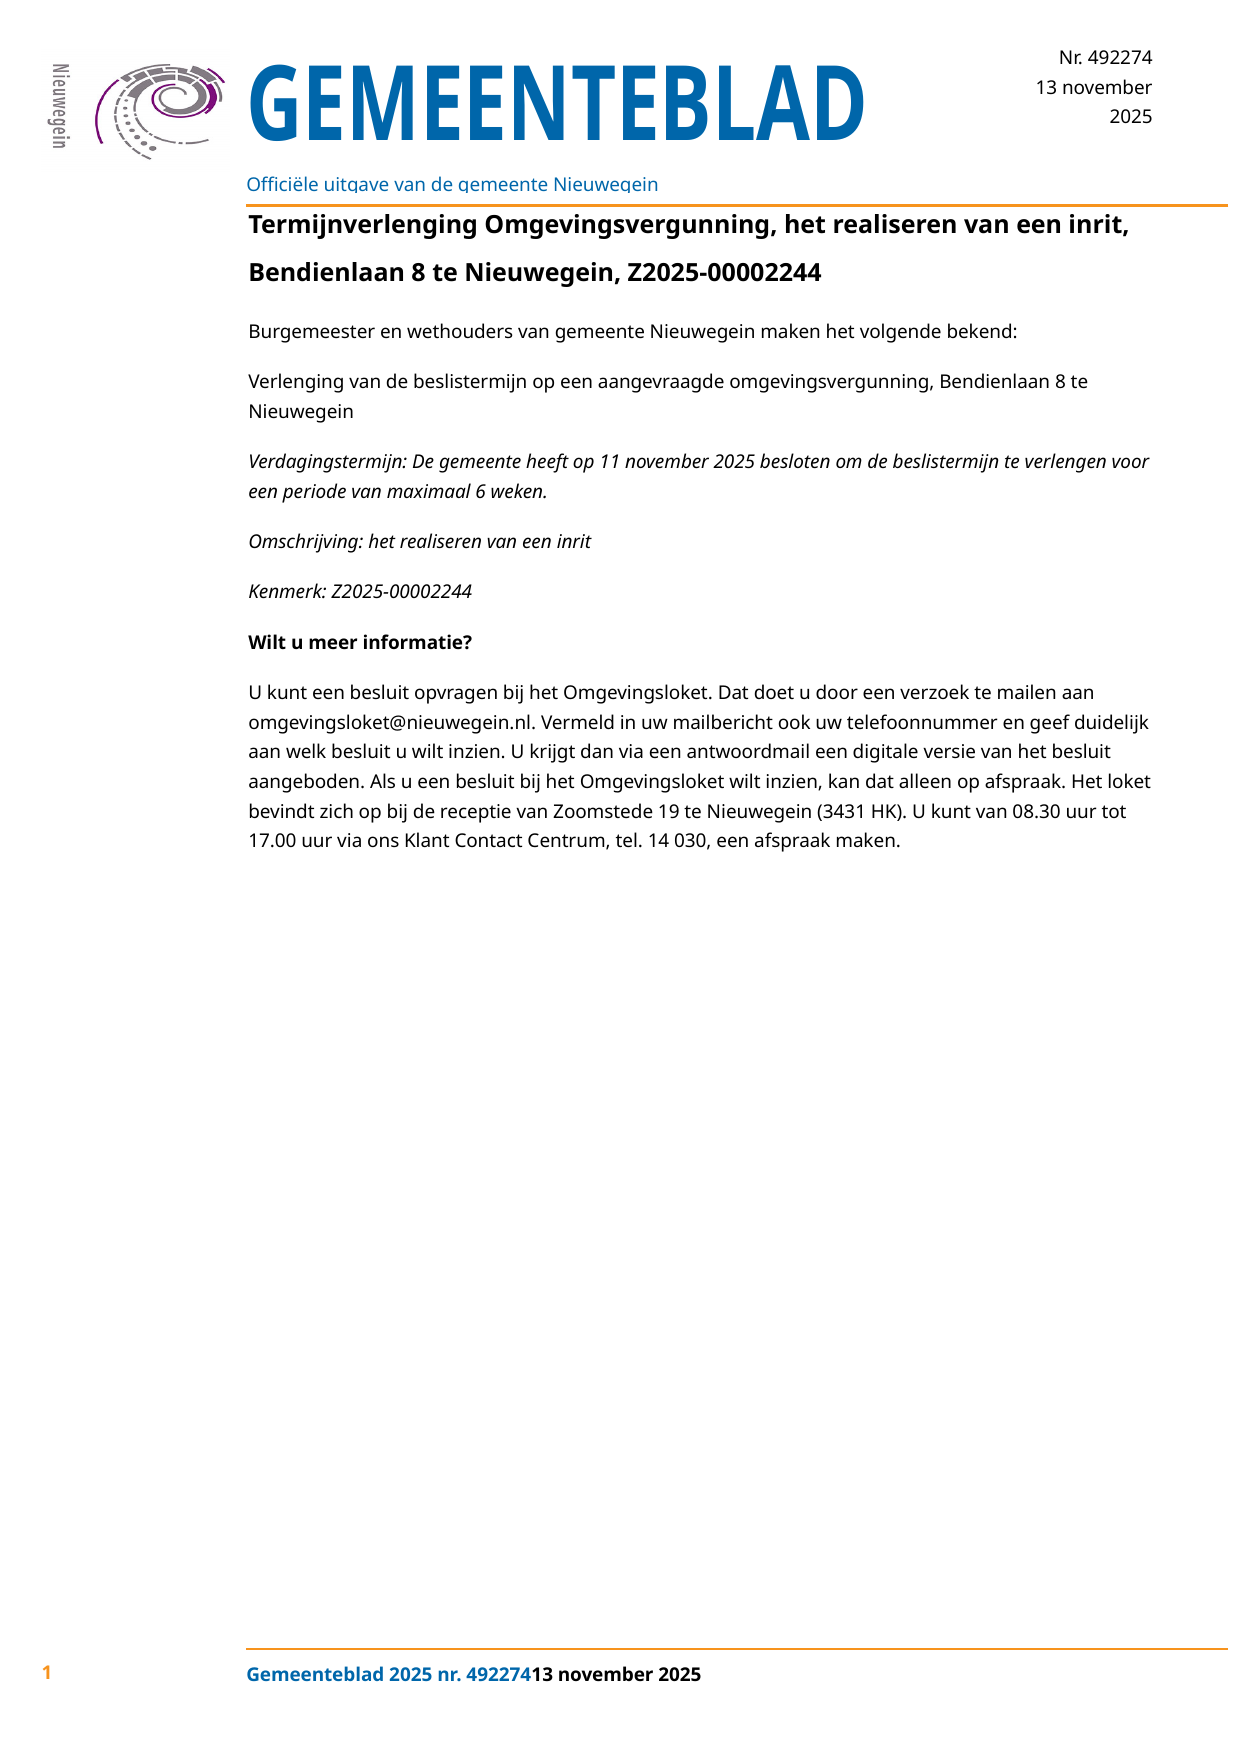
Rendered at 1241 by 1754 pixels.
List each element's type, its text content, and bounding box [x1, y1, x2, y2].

text U kunt een besluit opvragen bij het Omgevingsloket. Dat doet u door een verzoek te mailen aan omgevingsloket@nieuwegein.nl. Vermeld in uw mailbericht ook uw telefoonnummer en geef duidelijk aan welk besluit u wilt inzien. U krijgt dan via een antwoordmail een digitale versie van het besluit aangeboden. Als u een besluit bij het Omgevingsloket wilt inzien, kan dat alleen op afspraak. Het loket bevindt zich op bij de receptie van Zoomstede 19 te Nieuwegein (3431 HK). U kunt van 08.30 uur tot 17.00 uur via ons Klant Contact Centrum, tel. 14 030, een afspraak maken. [248, 679, 1152, 853]
picture [41, 47, 231, 172]
text Wilt u meer informatie? [248, 629, 1152, 655]
text Verlenging van de beslistermijn op een aangevraagde omgevingsvergunning, Bendienlaan 8 te Nieuwegein [248, 368, 1152, 424]
text Omschrijving: het realiseren van een inrit [248, 528, 1152, 554]
text Verdagingstermijn: De gemeente heeft op 11 november 2025 besloten om de beslistermijn te verlengen voor een periode van maximaal 6 weken. [248, 448, 1152, 504]
text Termijnverlenging Omgevingsvergunning, het realiseren van een inrit, Bendienlaan 8 te Nieuwegein, Z2025-00002244 [248, 207, 1152, 288]
text Burgemeester en wethouders van gemeente Nieuwegein maken het volgende bekend: [248, 318, 1152, 344]
text Kenmerk: Z2025-00002244 [248, 579, 1152, 604]
